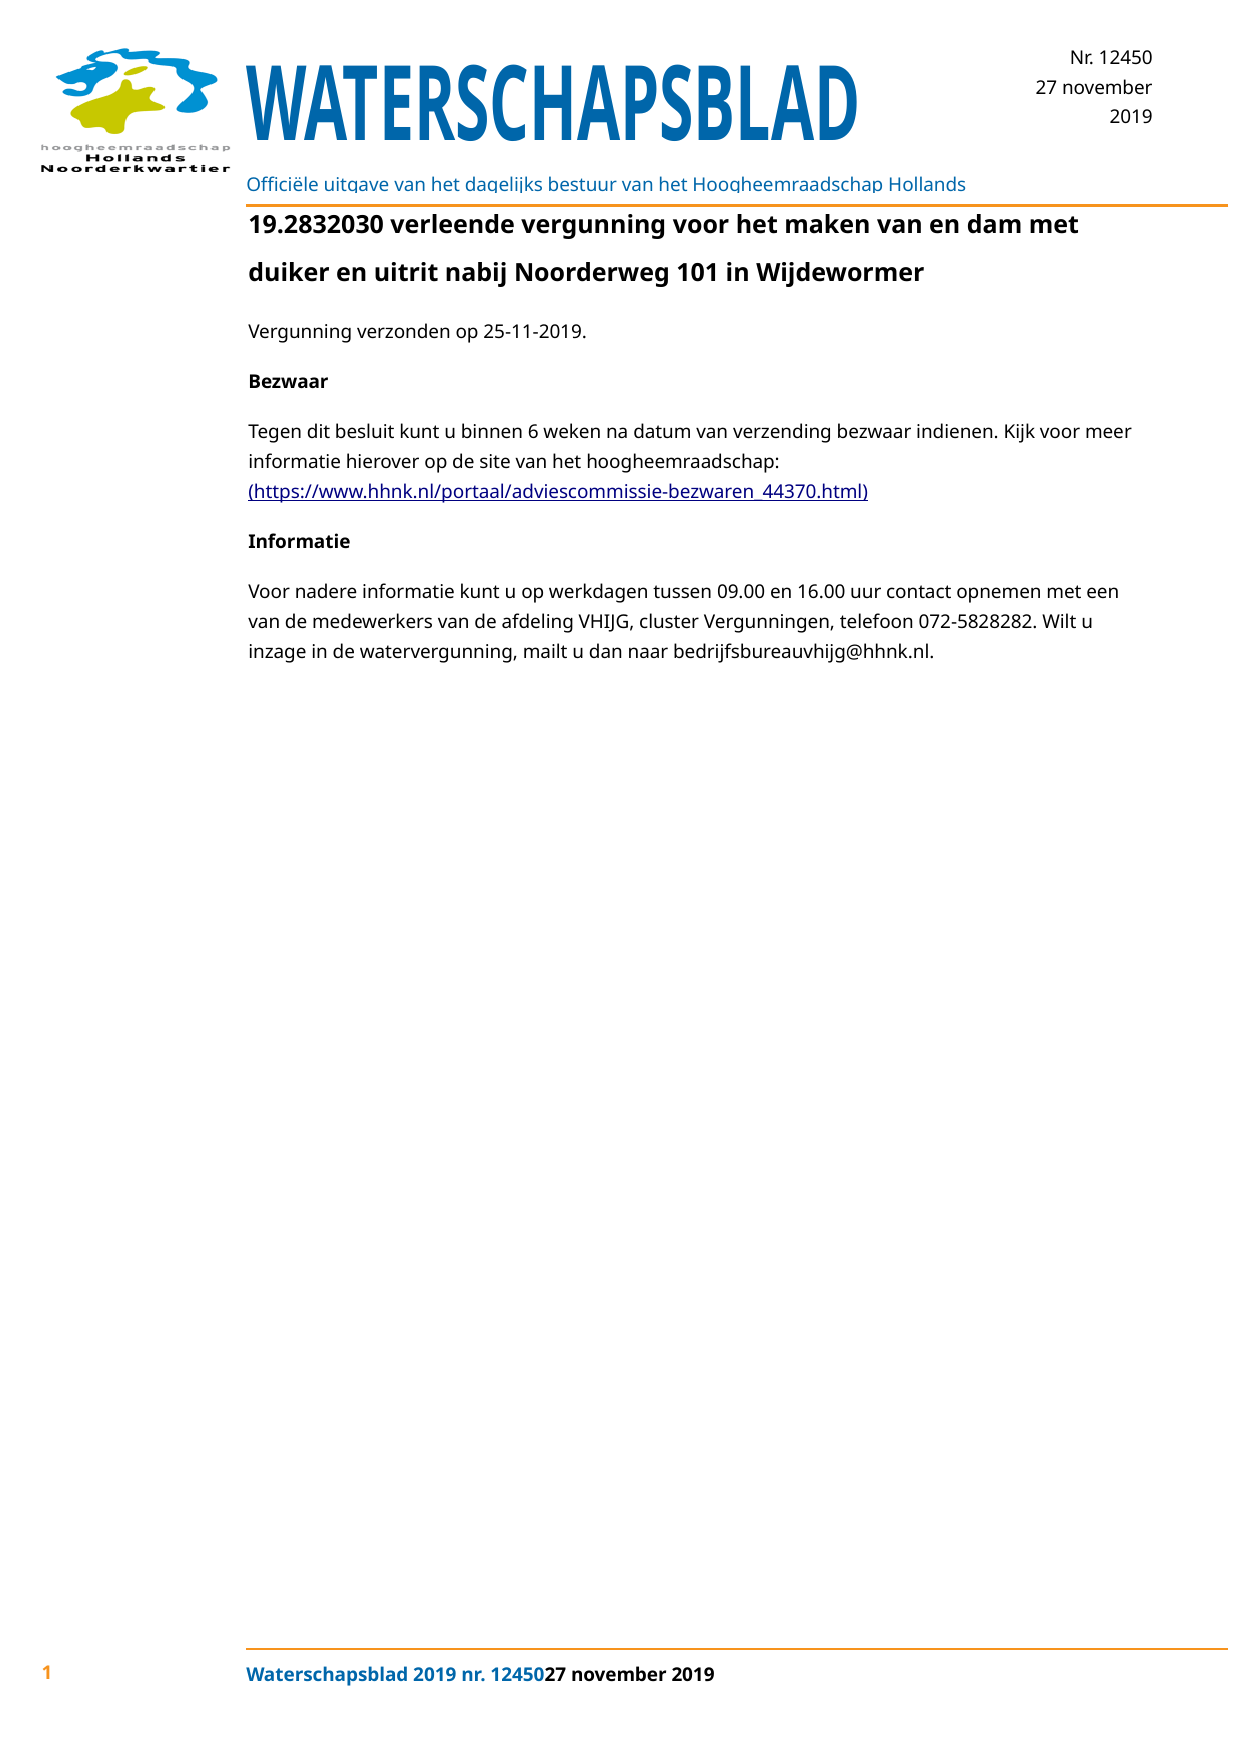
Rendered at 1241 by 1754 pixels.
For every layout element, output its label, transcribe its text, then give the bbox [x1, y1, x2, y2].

picture [41, 47, 231, 172]
text Tegen dit besluit kunt u binnen 6 weken na datum van verzending bezwaar indienen. Kijk voor meer informatie hierover op de site van het hoogheemraadschap: (https://www.hhnk.nl/portaal/adviescommissie-bezwaren_44370.html) [248, 419, 1152, 504]
text Bezwaar [248, 368, 1152, 394]
text Vergunning verzonden op 25-11-2019. [248, 318, 1152, 344]
text 19.2832030 verleende vergunning voor het maken van en dam met duiker en uitrit nabij Noorderweg 101 in Wijdewormer [248, 207, 1152, 288]
text Informatie [248, 528, 1152, 554]
text Voor nadere informatie kunt u op werkdagen tussen 09.00 en 16.00 uur contact opnemen met een van de medewerkers van de afdeling VHIJG, cluster Vergunningen, telefoon 072-5828282. Wilt u inzage in de watervergunning, mailt u dan naar bedrijfsbureauvhijg@hhnk.nl. [248, 579, 1152, 664]
